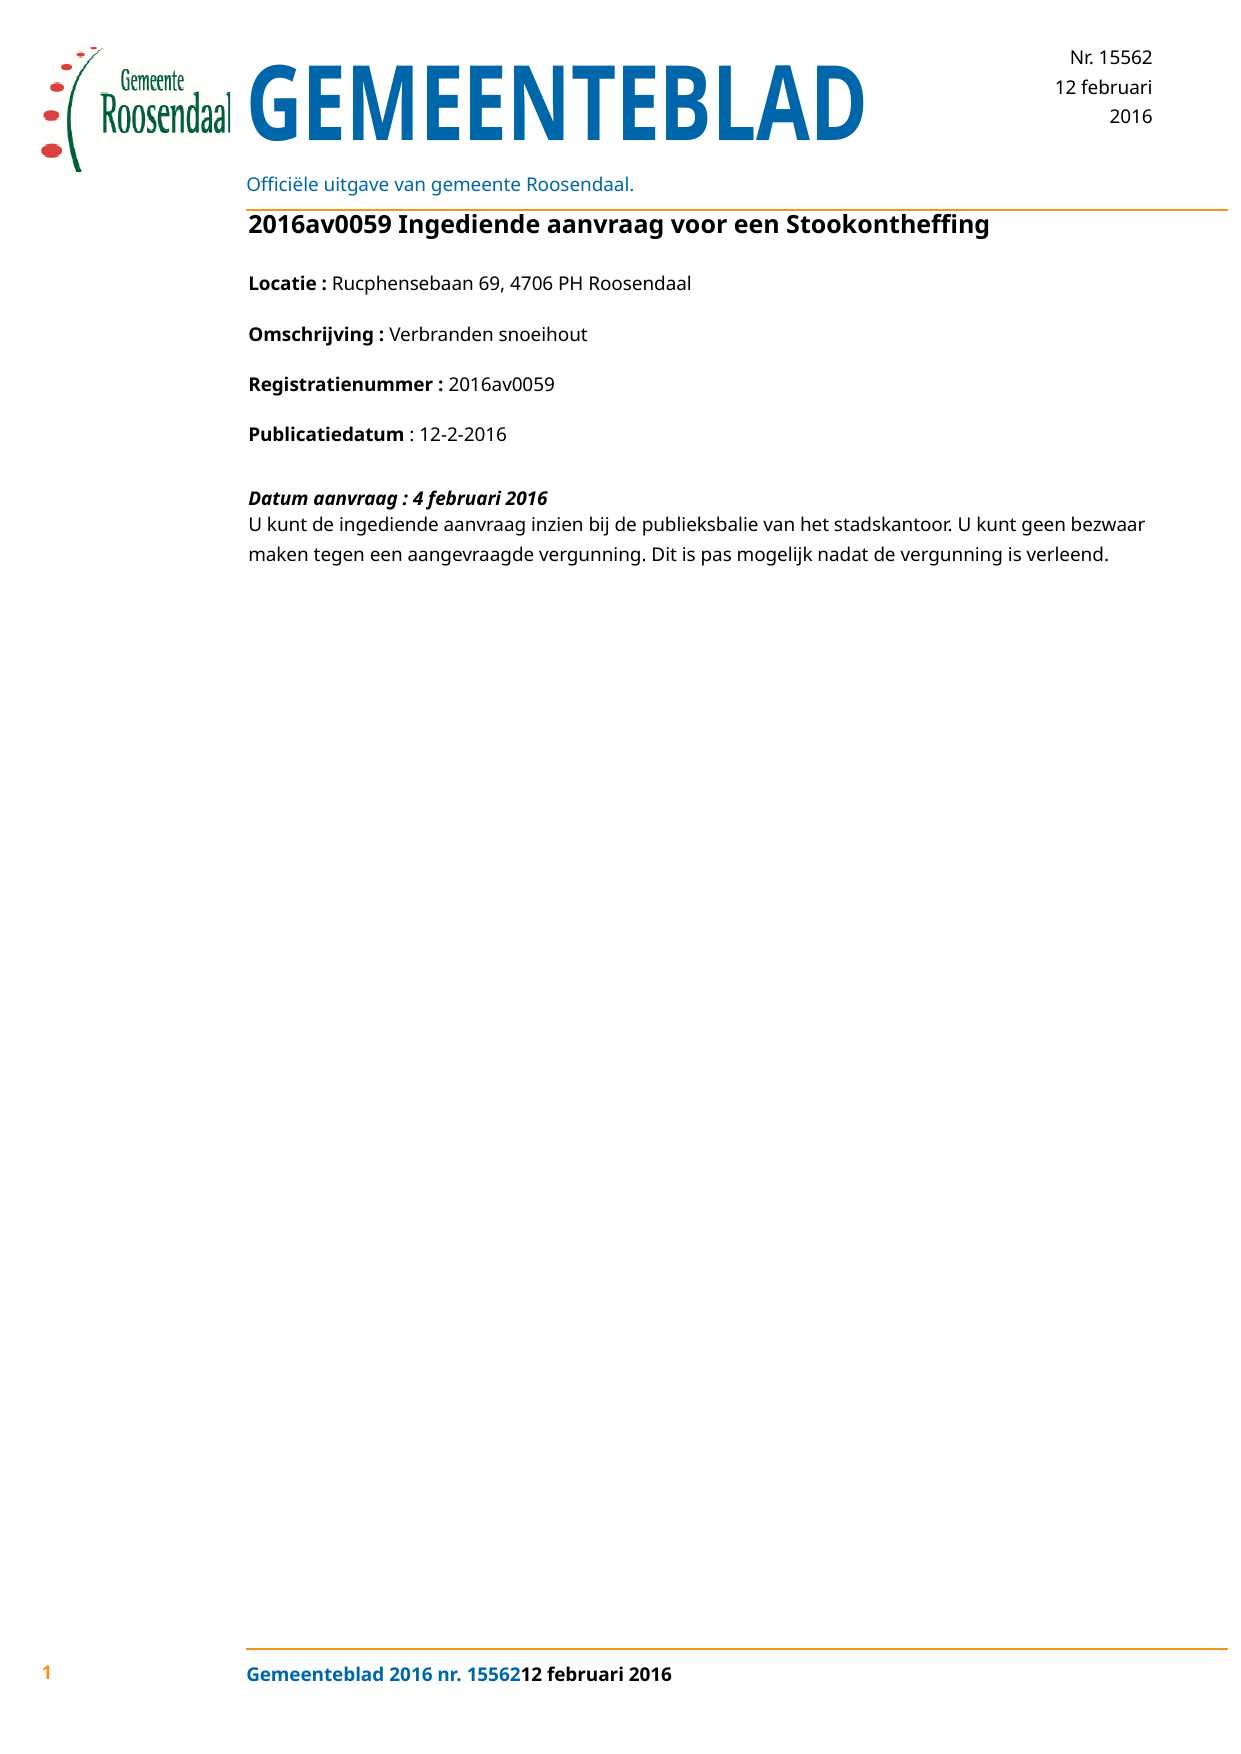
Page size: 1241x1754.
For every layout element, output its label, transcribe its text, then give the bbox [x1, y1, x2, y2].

text U kunt de ingediende aanvraag inzien bij de publieksbalie van het stadskantoor. U kunt geen bezwaar maken tegen een aangevraagde vergunning. Dit is pas mogelijk nadat de vergunning is verleend. [248, 511, 1152, 567]
text Omschrijving : Verbranden snoeihout [248, 321, 1152, 346]
picture [41, 47, 231, 172]
text Publicatiedatum : 12-2-2016 [248, 422, 1152, 447]
text Datum aanvraag : 4 februari 2016 [248, 486, 1152, 511]
text Registratienummer : 2016av0059 [248, 371, 1152, 397]
text Locatie : Rucphensebaan 69, 4706 PH Roosendaal [248, 270, 1152, 296]
text 2016av0059 Ingediende aanvraag voor een Stookontheffing [248, 211, 1152, 241]
